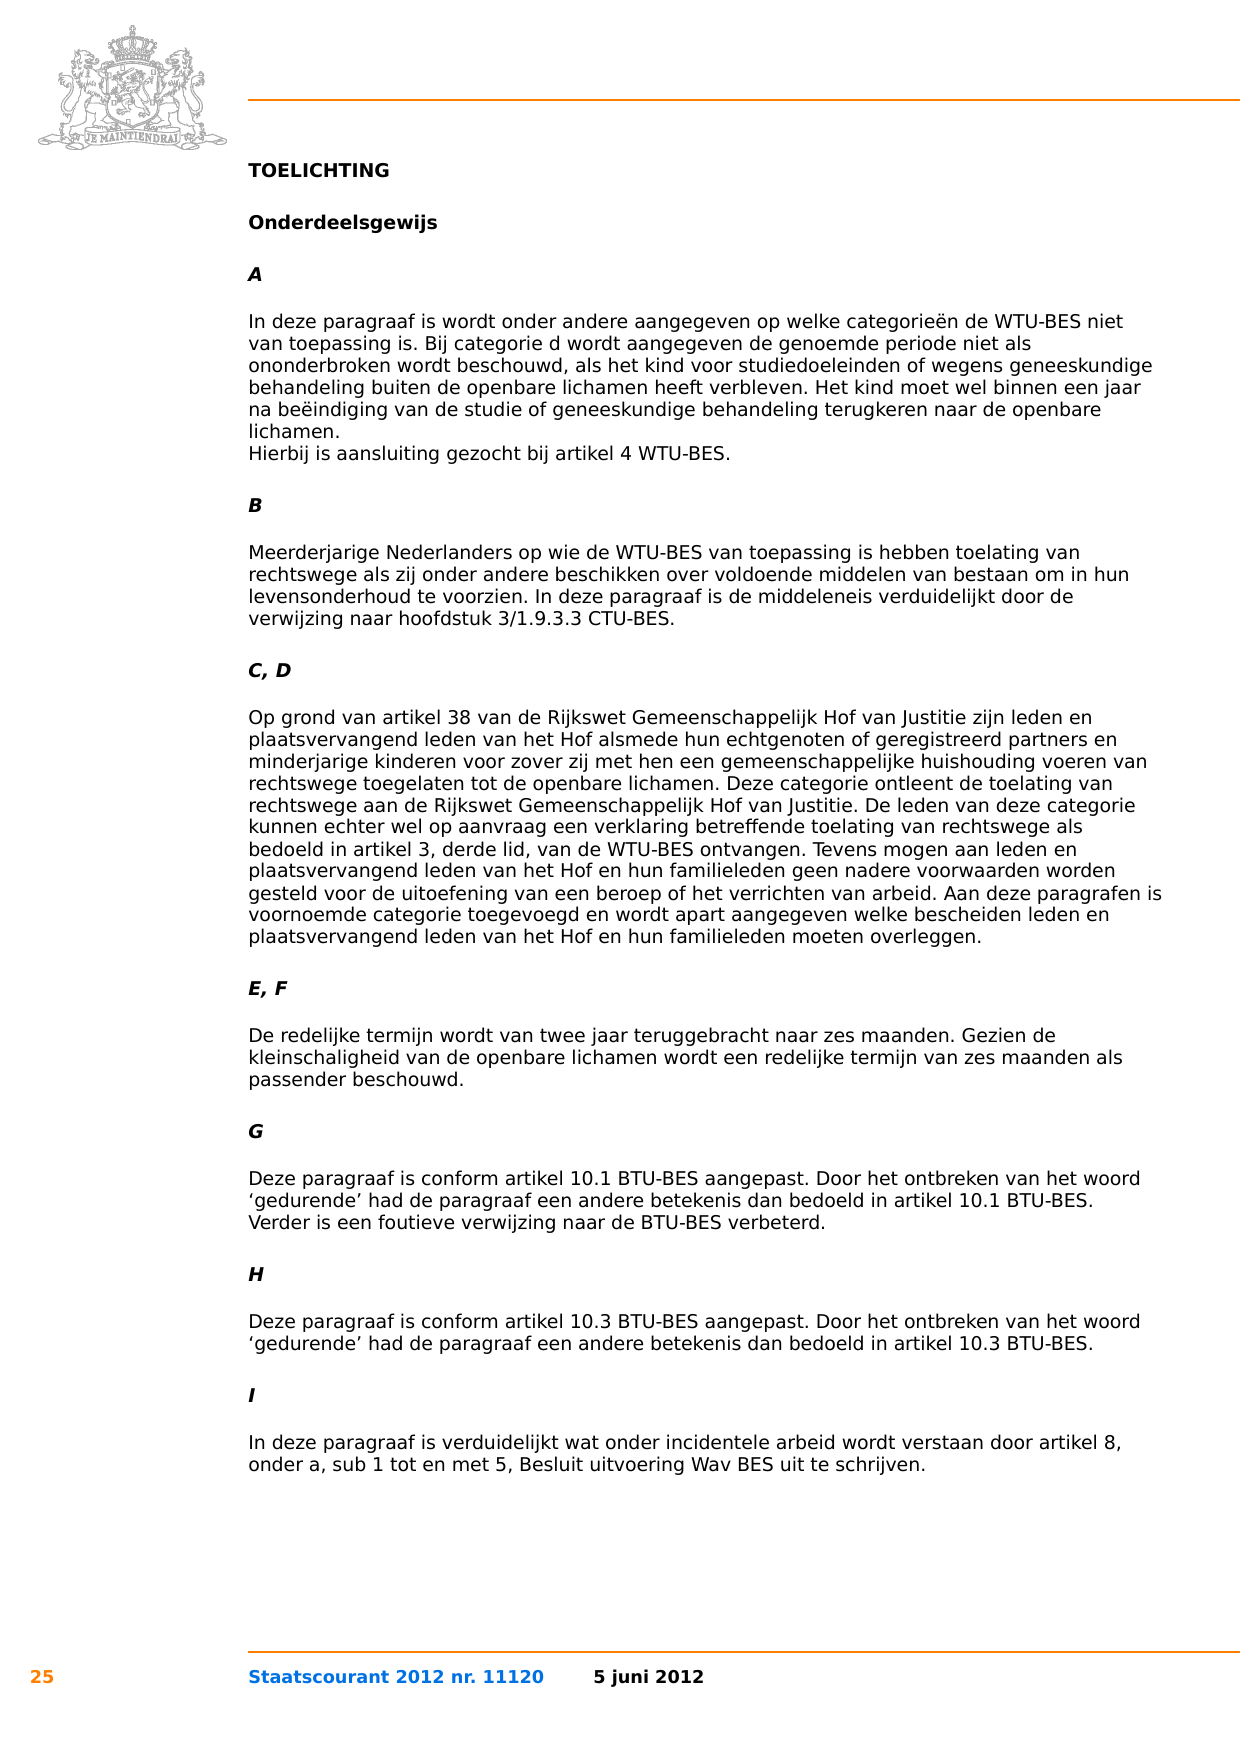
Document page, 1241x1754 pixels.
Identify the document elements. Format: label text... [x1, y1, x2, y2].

text Verder is een foutieve verwijzing naar de BTU-BES verbeterd. [248, 1212, 1163, 1234]
picture [38, 25, 227, 150]
subtitle E, F [248, 978, 1163, 1000]
subtitle TOELICHTING [248, 160, 1163, 182]
subtitle B [248, 495, 1163, 517]
text In deze paragraaf is wordt onder andere aangegeven op welke categorieën de WTU-BES niet van toepassing is. Bij categorie d wordt aangegeven de genoemde periode niet als ononderbroken wordt beschouwd, als het kind voor studiedoeleinden of wegens geneeskundige behandeling buiten de openbare lichamen heeft verbleven. Het kind moet wel binnen een jaar na beëindiging van de studie of geneeskundige behandeling terugkeren naar de openbare lichamen. [248, 311, 1163, 443]
text In deze paragraaf is verduidelijkt wat onder incidentele arbeid wordt verstaan door artikel 8, onder a, sub 1 tot en met 5, Besluit uitvoering Wav BES uit te schrijven. [248, 1432, 1163, 1476]
subtitle G [248, 1121, 1163, 1143]
text Deze paragraaf is conform artikel 10.1 BTU-BES aangepast. Door het ontbreken van het woord ‘gedurende’ had de paragraaf een andere betekenis dan bedoeld in artikel 10.1 BTU-BES. [248, 1168, 1163, 1212]
subtitle Onderdeelsgewijs [248, 212, 1163, 234]
text Hierbij is aansluiting gezocht bij artikel 4 WTU-BES. [248, 443, 1163, 465]
subtitle C, D [248, 659, 1163, 682]
text De redelijke termijn wordt van twee jaar teruggebracht naar zes maanden. Gezien de kleinschaligheid van de openbare lichamen wordt een redelijke termijn van zes maanden als passender beschouwd. [248, 1025, 1163, 1091]
text Op grond van artikel 38 van de Rijkswet Gemeenschappelijk Hof van Justitie zijn leden en plaatsvervangend leden van het Hof alsmede hun echtgenoten of geregistreerd partners en minderjarige kinderen voor zover zij met hen een gemeenschappelijke huishouding voeren van rechtswege toegelaten tot de openbare lichamen. Deze categorie ontleent de toelating van rechtswege aan de Rijkswet Gemeenschappelijk Hof van Justitie. De leden van deze categorie kunnen echter wel op aanvraag een verklaring betreffende toelating van rechtswege als bedoeld in artikel 3, derde lid, van de WTU-BES ontvangen. Tevens mogen aan leden en plaatsvervangend leden van het Hof en hun familieleden geen nadere voorwaarden worden gesteld voor de uitoefening van een beroep of het verrichten van arbeid. Aan deze paragrafen is voornoemde categorie toegevoegd en wordt apart aangegeven welke bescheiden leden en plaatsvervangend leden van het Hof en hun familieleden moeten overleggen. [248, 707, 1163, 948]
subtitle H [248, 1264, 1163, 1286]
text Meerderjarige Nederlanders op wie de WTU-BES van toepassing is hebben toelating van rechtswege als zij onder andere beschikken over voldoende middelen van bestaan om in hun levensonderhoud te voorzien. In deze paragraaf is de middeleneis verduidelijkt door de verwijzing naar hoofdstuk 3/1.9.3.3 CTU-BES. [248, 542, 1163, 629]
subtitle I [248, 1385, 1163, 1407]
text Deze paragraaf is conform artikel 10.3 BTU-BES aangepast. Door het ontbreken van het woord ‘gedurende’ had de paragraaf een andere betekenis dan bedoeld in artikel 10.3 BTU-BES. [248, 1311, 1163, 1355]
subtitle A [248, 264, 1163, 286]
